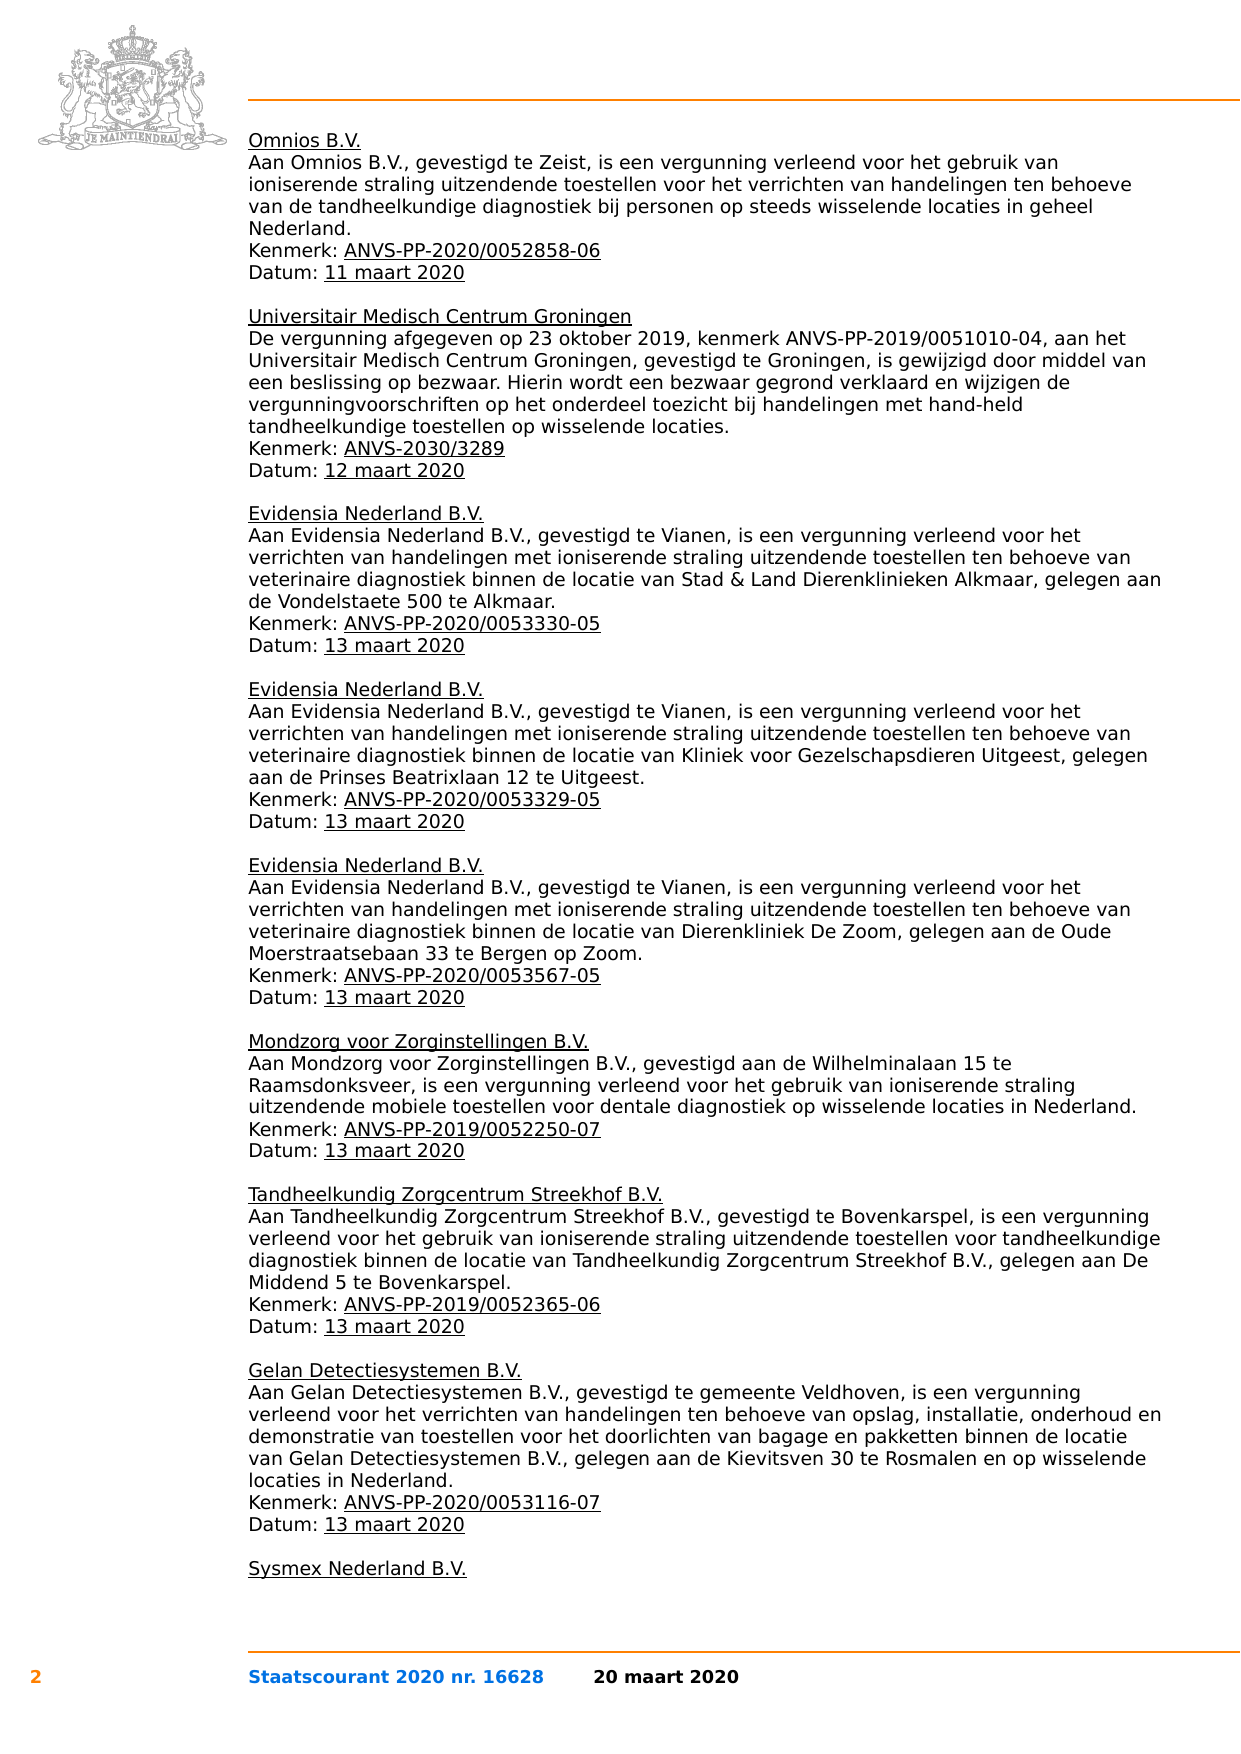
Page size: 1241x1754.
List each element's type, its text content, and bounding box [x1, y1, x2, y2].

text Kenmerk: ANVS-PP-2020/0053329-05 [248, 789, 1163, 811]
text Mondzorg voor Zorginstellingen B.V. [248, 1031, 1163, 1052]
text Kenmerk: ANVS-PP-2019/0052250-07 [248, 1118, 1163, 1140]
text Kenmerk: ANVS-PP-2020/0053116-07 [248, 1492, 1163, 1514]
text Datum: 13 maart 2020 [248, 635, 1163, 657]
text Aan Omnios B.V., gevestigd te Zeist, is een vergunning verleend voor het gebruik van ioniserende straling uitzendende toestellen voor het verrichten van handelingen ten behoeve van de tandheelkundige diagnostiek bij personen op steeds wisselende locaties in geheel Nederland. [248, 152, 1163, 240]
text Datum: 13 maart 2020 [248, 1316, 1163, 1338]
text Kenmerk: ANVS-PP-2019/0052365-06 [248, 1294, 1163, 1316]
text Evidensia Nederland B.V. [248, 679, 1163, 701]
text Sysmex Nederland B.V. [248, 1558, 1163, 1580]
text Universitair Medisch Centrum Groningen [248, 306, 1163, 328]
text Tandheelkundig Zorgcentrum Streekhof B.V. [248, 1184, 1163, 1206]
text Aan Evidensia Nederland B.V., gevestigd te Vianen, is een vergunning verleend voor het verrichten van handelingen met ioniserende straling uitzendende toestellen ten behoeve van veterinaire diagnostiek binnen de locatie van Stad & Land Dierenklinieken Alkmaar, gelegen aan de Vondelstaete 500 te Alkmaar. [248, 525, 1163, 613]
picture [38, 25, 227, 150]
text Kenmerk: ANVS-2030/3289 [248, 437, 1163, 459]
text Kenmerk: ANVS-PP-2020/0053330-05 [248, 613, 1163, 635]
text Datum: 13 maart 2020 [248, 987, 1163, 1009]
text Datum: 13 maart 2020 [248, 1514, 1163, 1536]
text Aan Tandheelkundig Zorgcentrum Streekhof B.V., gevestigd te Bovenkarspel, is een vergunning verleend voor het gebruik van ioniserende straling uitzendende toestellen voor tandheelkundige diagnostiek binnen de locatie van Tandheelkundig Zorgcentrum Streekhof B.V., gelegen aan De Middend 5 te Bovenkarspel. [248, 1206, 1163, 1294]
text Datum: 11 maart 2020 [248, 262, 1163, 284]
text Datum: 13 maart 2020 [248, 1140, 1163, 1162]
text Datum: 13 maart 2020 [248, 811, 1163, 833]
text Evidensia Nederland B.V. [248, 855, 1163, 877]
text Aan Mondzorg voor Zorginstellingen B.V., gevestigd aan de Wilhelminalaan 15 te Raamsdonksveer, is een vergunning verleend voor het gebruik van ioniserende straling uitzendende mobiele toestellen voor dentale diagnostiek op wisselende locaties in Nederland. [248, 1052, 1163, 1118]
text Datum: 12 maart 2020 [248, 459, 1163, 481]
text Kenmerk: ANVS-PP-2020/0052858-06 [248, 240, 1163, 262]
text Gelan Detectiesystemen B.V. [248, 1360, 1163, 1382]
text Aan Gelan Detectiesystemen B.V., gevestigd te gemeente Veldhoven, is een vergunning verleend voor het verrichten van handelingen ten behoeve van opslag, installatie, onderhoud en demonstratie van toestellen voor het doorlichten van bagage en pakketten binnen de locatie van Gelan Detectiesystemen B.V., gelegen aan de Kievitsven 30 te Rosmalen en op wisselende locaties in Nederland. [248, 1382, 1163, 1492]
text Kenmerk: ANVS-PP-2020/0053567-05 [248, 965, 1163, 987]
text Aan Evidensia Nederland B.V., gevestigd te Vianen, is een vergunning verleend voor het verrichten van handelingen met ioniserende straling uitzendende toestellen ten behoeve van veterinaire diagnostiek binnen de locatie van Kliniek voor Gezelschapsdieren Uitgeest, gelegen aan de Prinses Beatrixlaan 12 te Uitgeest. [248, 701, 1163, 789]
text Omnios B.V. [248, 130, 1163, 152]
text De vergunning afgegeven op 23 oktober 2019, kenmerk ANVS-PP-2019/0051010-04, aan het Universitair Medisch Centrum Groningen, gevestigd te Groningen, is gewijzigd door middel van een beslissing op bezwaar. Hierin wordt een bezwaar gegrond verklaard en wijzigen de vergunningvoorschriften op het onderdeel toezicht bij handelingen met hand-held tandheelkundige toestellen op wisselende locaties. [248, 328, 1163, 437]
text Aan Evidensia Nederland B.V., gevestigd te Vianen, is een vergunning verleend voor het verrichten van handelingen met ioniserende straling uitzendende toestellen ten behoeve van veterinaire diagnostiek binnen de locatie van Dierenkliniek De Zoom, gelegen aan de Oude Moerstraatsebaan 33 te Bergen op Zoom. [248, 877, 1163, 965]
text Evidensia Nederland B.V. [248, 503, 1163, 525]
